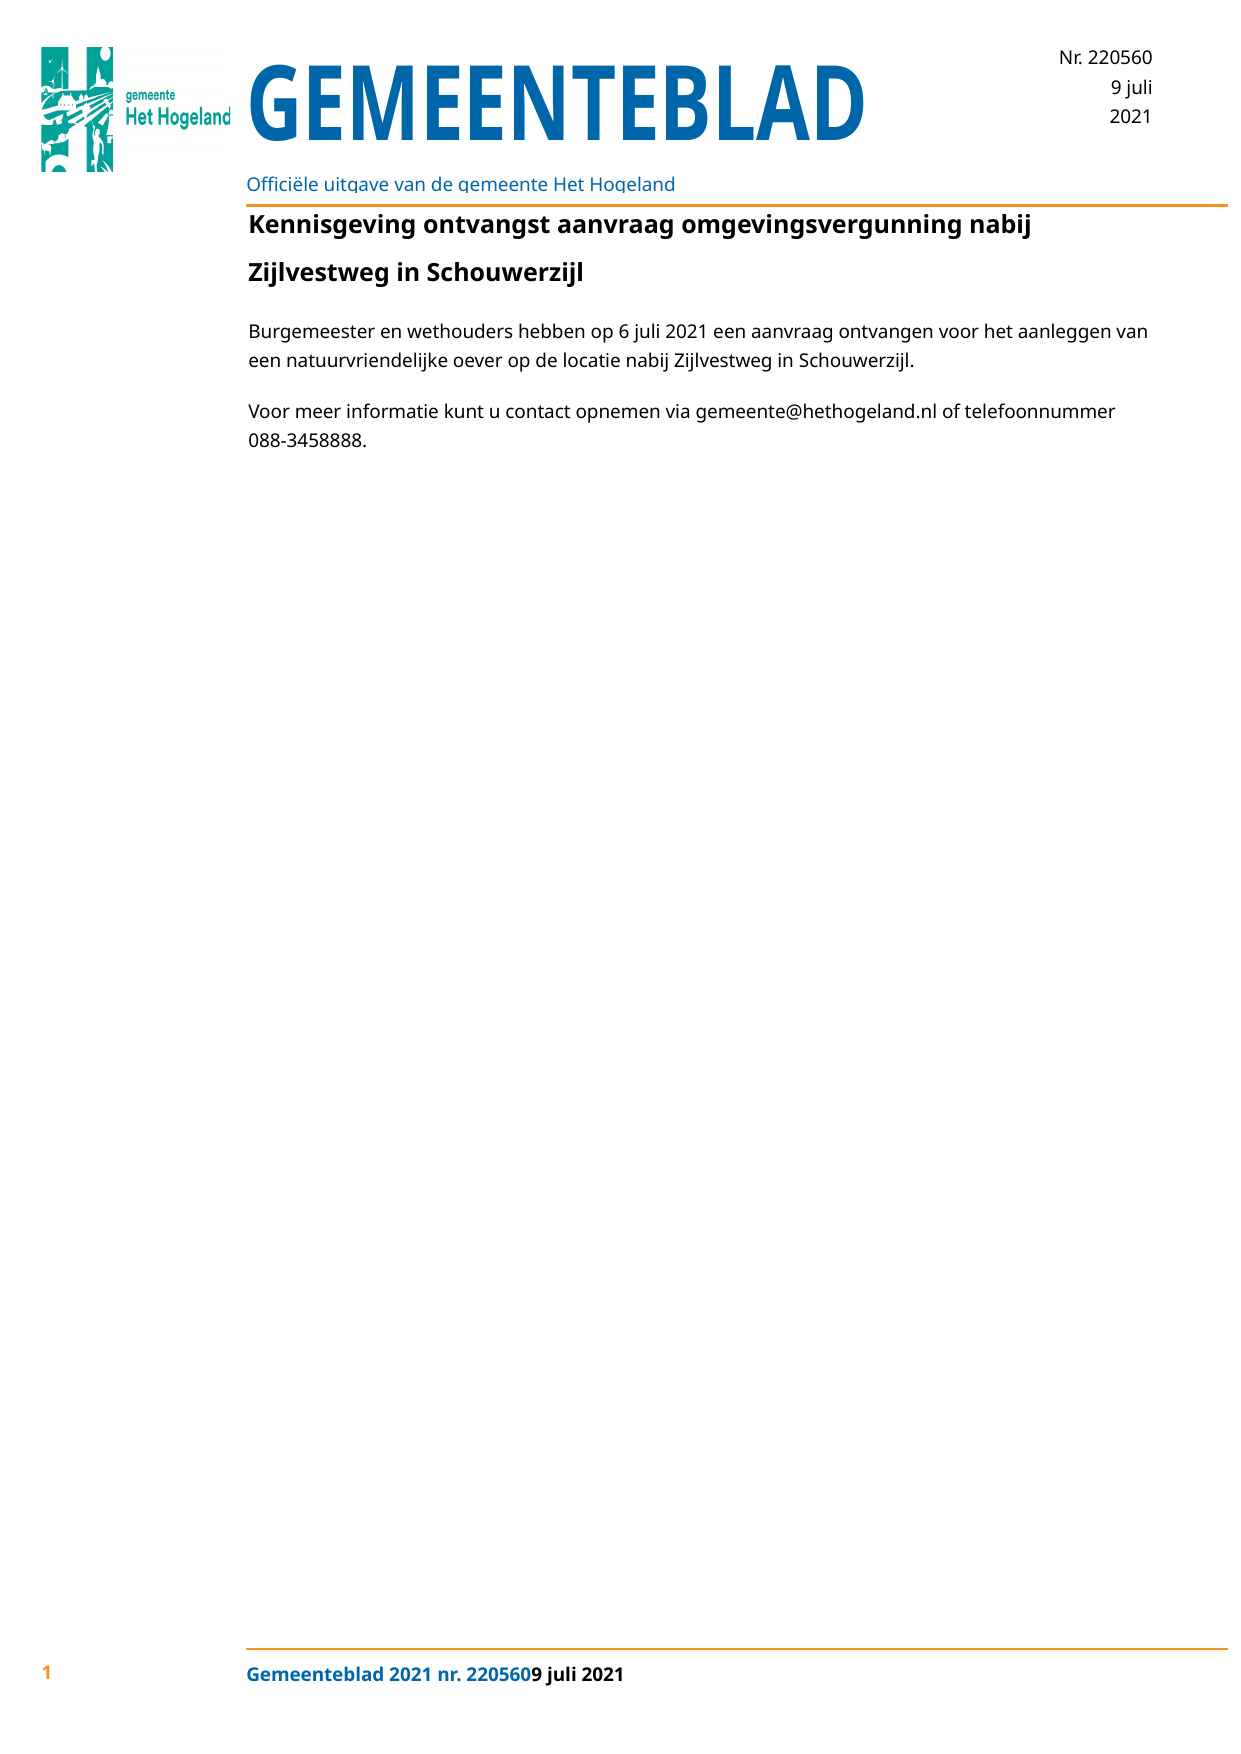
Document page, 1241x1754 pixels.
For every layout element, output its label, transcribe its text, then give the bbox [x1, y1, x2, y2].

text Burgemeester en wethouders hebben op 6 juli 2021 een aanvraag ontvangen voor het aanleggen van een natuurvriendelijke oever op de locatie nabij Zijlvestweg in Schouwerzijl. [248, 318, 1152, 373]
picture [41, 47, 231, 172]
text Voor meer informatie kunt u contact opnemen via gemeente@hethogeland.nl of telefoonnummer 088-3458888. [248, 398, 1152, 453]
text Kennisgeving ontvangst aanvraag omgevingsvergunning nabij Zijlvestweg in Schouwerzijl [248, 207, 1152, 288]
